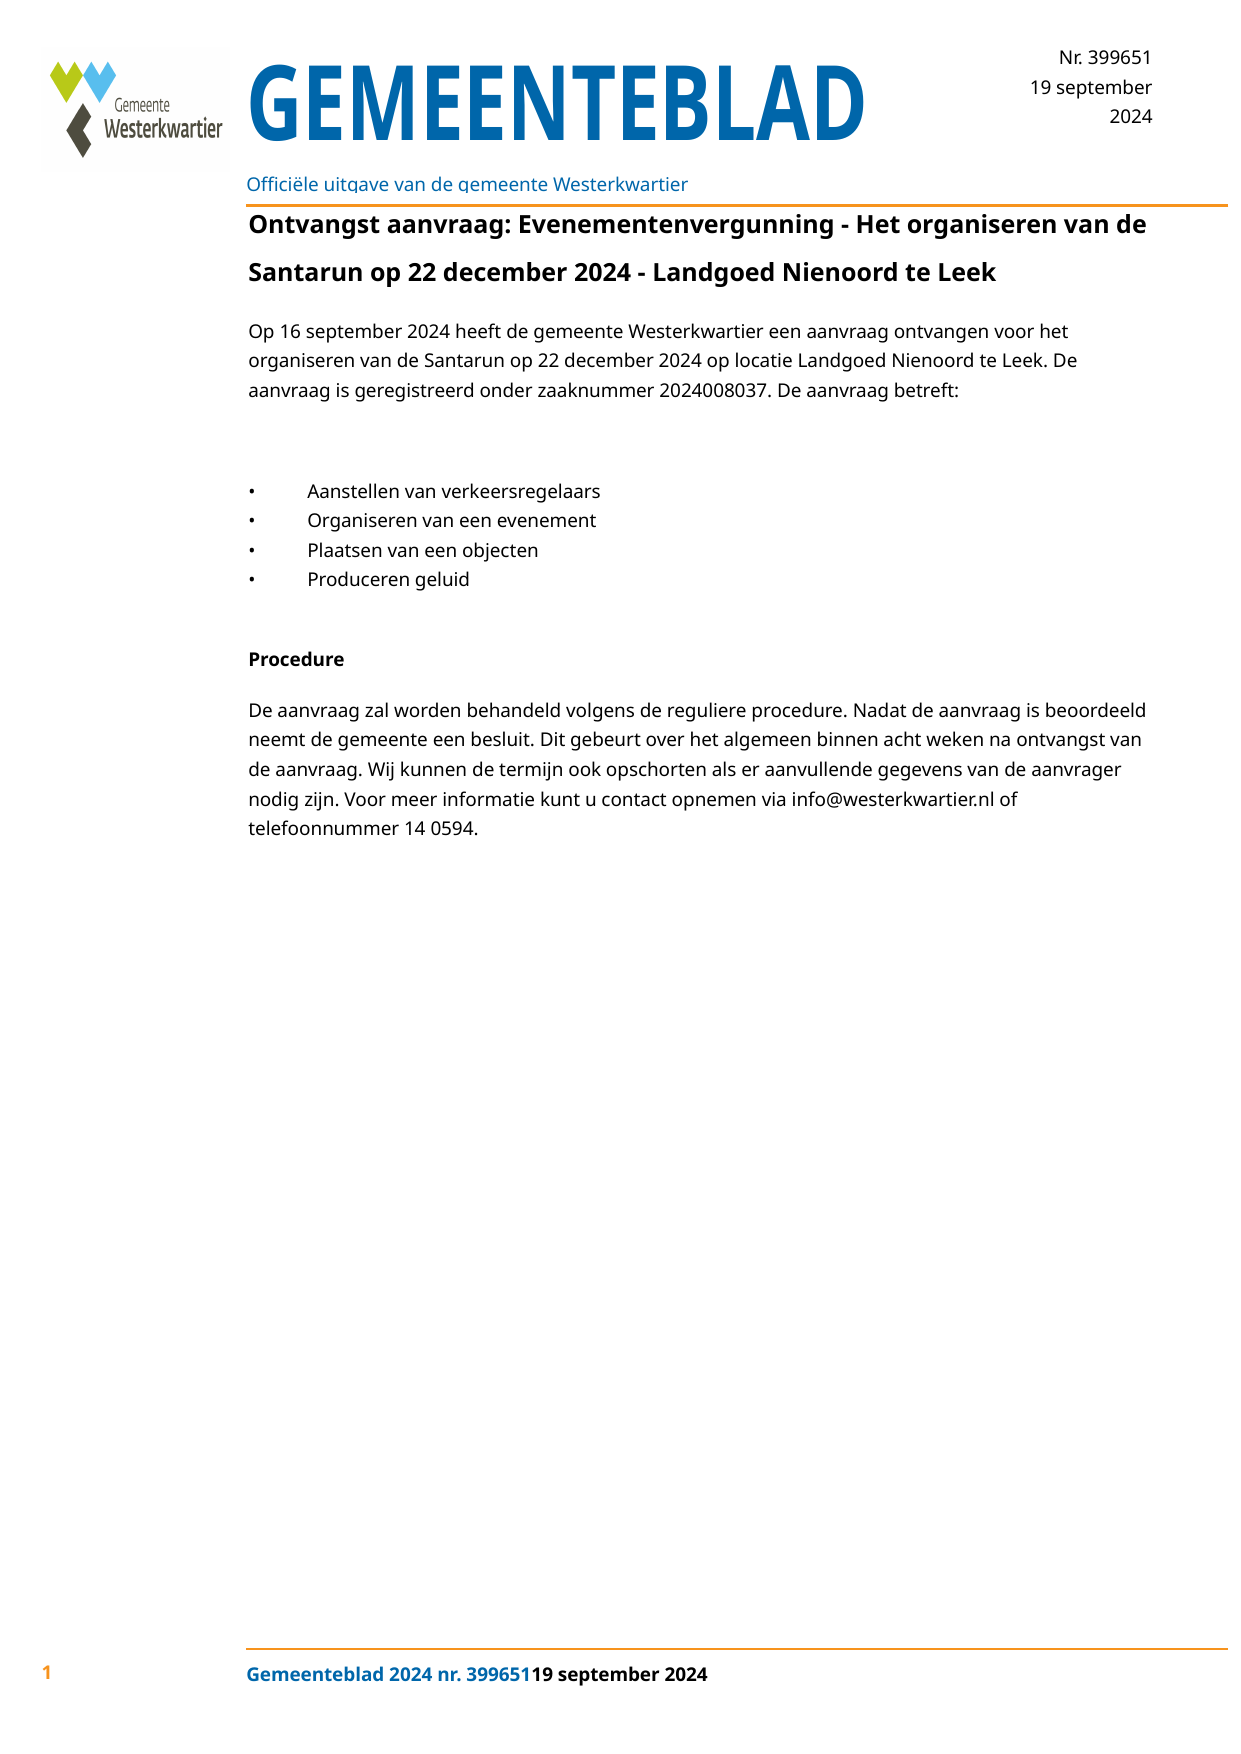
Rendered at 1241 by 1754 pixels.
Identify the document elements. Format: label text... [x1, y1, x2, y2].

text Ontvangst aanvraag: Evenementenvergunning - Het organiseren van de Santarun op 22 december 2024 - Landgoed Nienoord te Leek [248, 207, 1152, 288]
text Procedure [248, 647, 1152, 672]
picture [41, 47, 231, 172]
list Produceren geluid [248, 567, 1152, 592]
text De aanvraag zal worden behandeld volgens de reguliere procedure. Nadat de aanvraag is beoordeeld neemt de gemeente een besluit. Dit gebeurt over het algemeen binnen acht weken na ontvangst van de aanvraag. Wij kunnen de termijn ook opschorten als er aanvullende gegevens van de aanvrager nodig zijn. Voor meer informatie kunt u contact opnemen via info@westerkwartier.nl of telefoonnummer 14 0594. [248, 697, 1152, 841]
list Organiseren van een evenement [248, 507, 1152, 533]
list Aanstellen van verkeersregelaars [248, 478, 1152, 504]
list Plaatsen van een objecten [248, 537, 1152, 563]
text Op 16 september 2024 heeft de gemeente Westerkwartier een aanvraag ontvangen voor het organiseren van de Santarun op 22 december 2024 op locatie Landgoed Nienoord te Leek. De aanvraag is geregistreerd onder zaaknummer 2024008037. De aanvraag betreft: [248, 318, 1152, 403]
